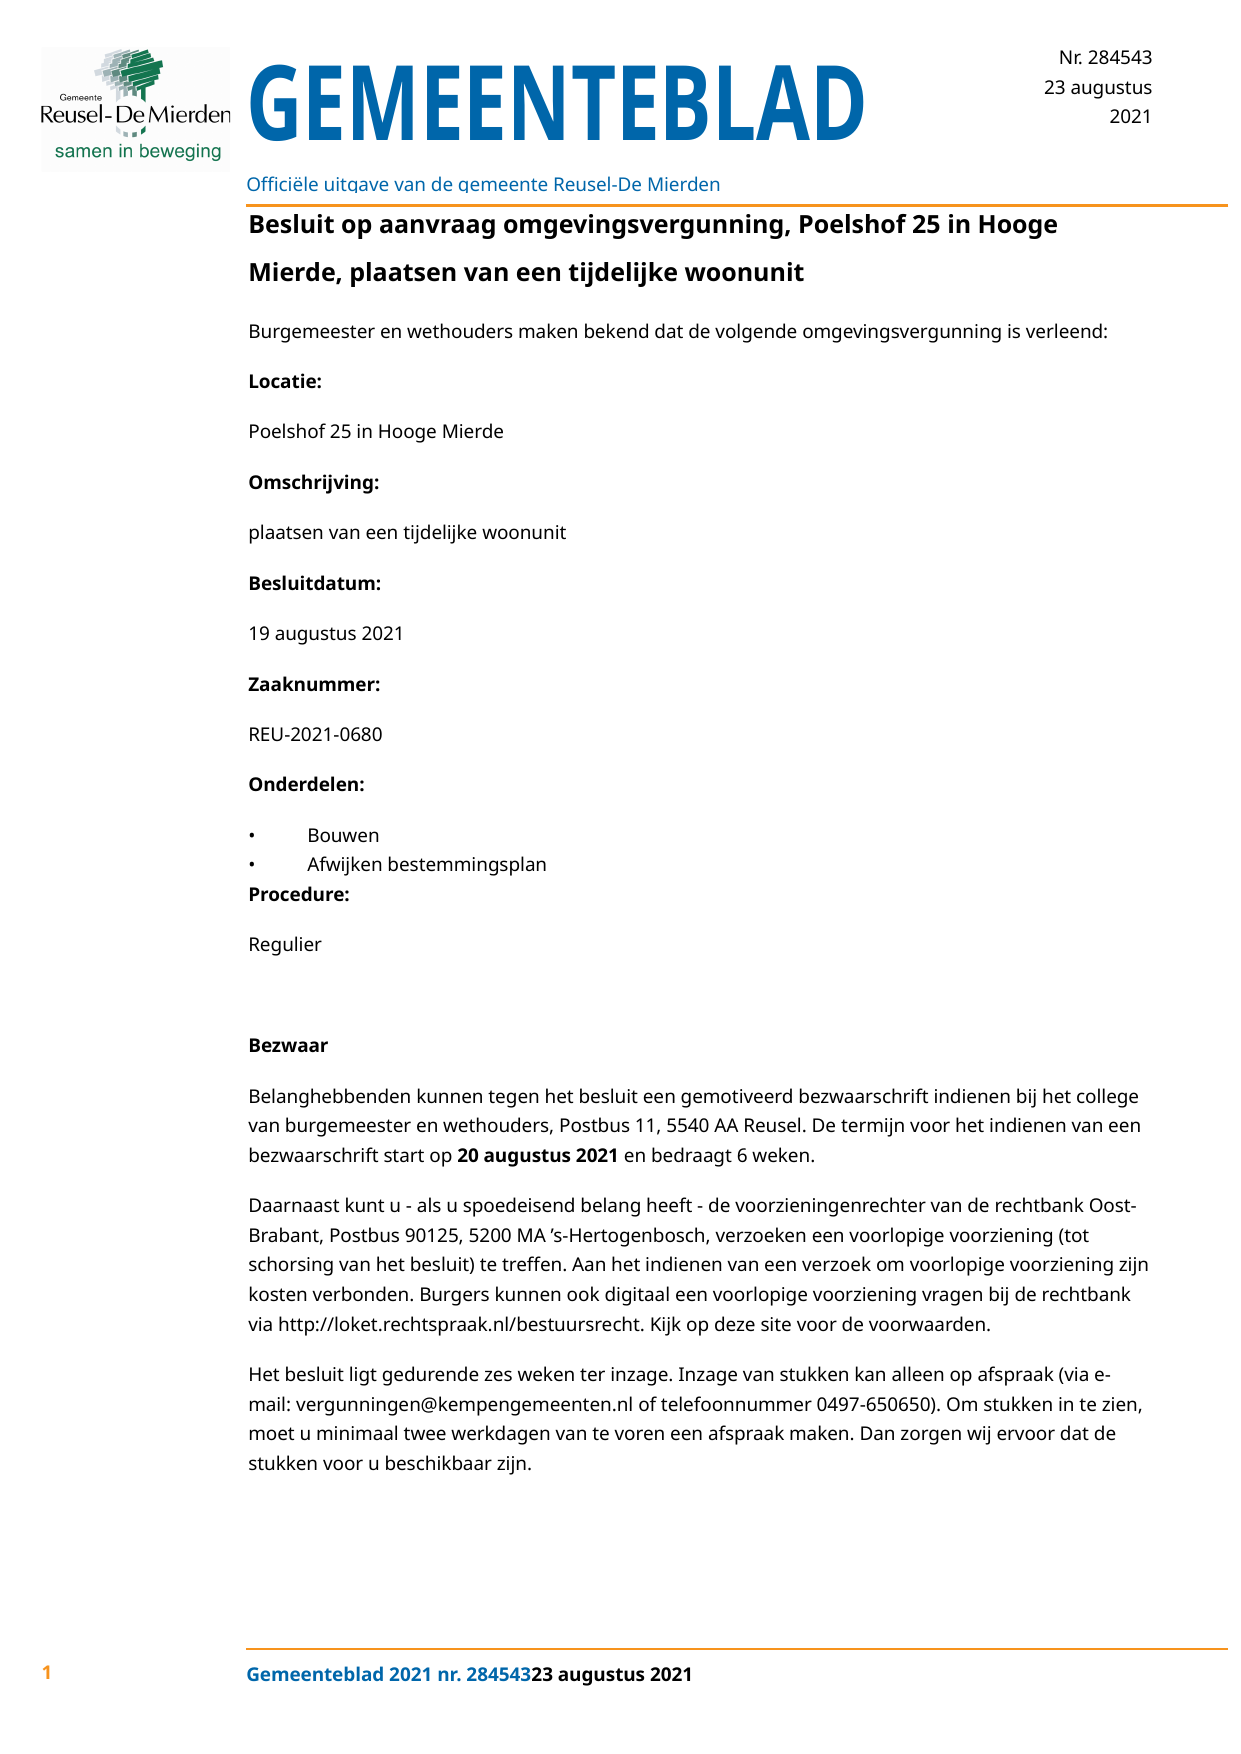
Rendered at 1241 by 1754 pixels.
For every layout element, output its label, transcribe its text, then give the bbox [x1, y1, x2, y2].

text Burgemeester en wethouders maken bekend dat de volgende omgevingsvergunning is verleend: [248, 318, 1152, 344]
text plaatsen van een tijdelijke woonunit [248, 519, 1152, 545]
text 19 augustus 2021 [248, 620, 1152, 646]
text Belanghebbenden kunnen tegen het besluit een gemotiveerd bezwaarschrift indienen bij het college van burgemeester en wethouders, Postbus 11, 5540 AA Reusel. De termijn voor het indienen van een bezwaarschrift start op 20 augustus 2021 en bedraagt 6 weken. [248, 1083, 1152, 1168]
picture [41, 47, 231, 172]
text Poelshof 25 in Hooge Mierde [248, 419, 1152, 444]
text REU-2021-0680 [248, 721, 1152, 747]
text Regulier [248, 932, 1152, 957]
text Besluit op aanvraag omgevingsvergunning, Poelshof 25 in Hooge Mierde, plaatsen van een tijdelijke woonunit [248, 207, 1152, 288]
list Afwijken bestemmingsplan [248, 852, 1152, 877]
text Onderdelen: [248, 772, 1152, 797]
text Besluitdatum: [248, 570, 1152, 596]
text Het besluit ligt gedurende zes weken ter inzage. Inzage van stukken kan alleen op afspraak (via e-mail: vergunningen@kempengemeenten.nl of telefoonnummer 0497-650650). Om stukken in te zien, moet u minimaal twee werkdagen van te voren een afspraak maken. Dan zorgen wij ervoor dat de stukken voor u beschikbaar zijn. [248, 1361, 1152, 1476]
text Daarnaast kunt u - als u spoedeisend belang heeft - de voorzieningenrechter van de rechtbank Oost-Brabant, Postbus 90125, 5200 MA ’s-Hertogenbosch, verzoeken een voorlopige voorziening (tot schorsing van het besluit) te treffen. Aan het indienen van een verzoek om voorlopige voorziening zijn kosten verbonden. Burgers kunnen ook digitaal een voorlopige voorziening vragen bij de rechtbank via http://loket.rechtspraak.nl/bestuursrecht. Kijk op deze site voor de voorwaarden. [248, 1192, 1152, 1337]
text Omschrijving: [248, 469, 1152, 495]
list Bouwen [248, 822, 1152, 848]
text Locatie: [248, 368, 1152, 394]
text Procedure: [248, 881, 1152, 907]
text Bezwaar [248, 1032, 1152, 1058]
text Zaaknummer: [248, 671, 1152, 697]
